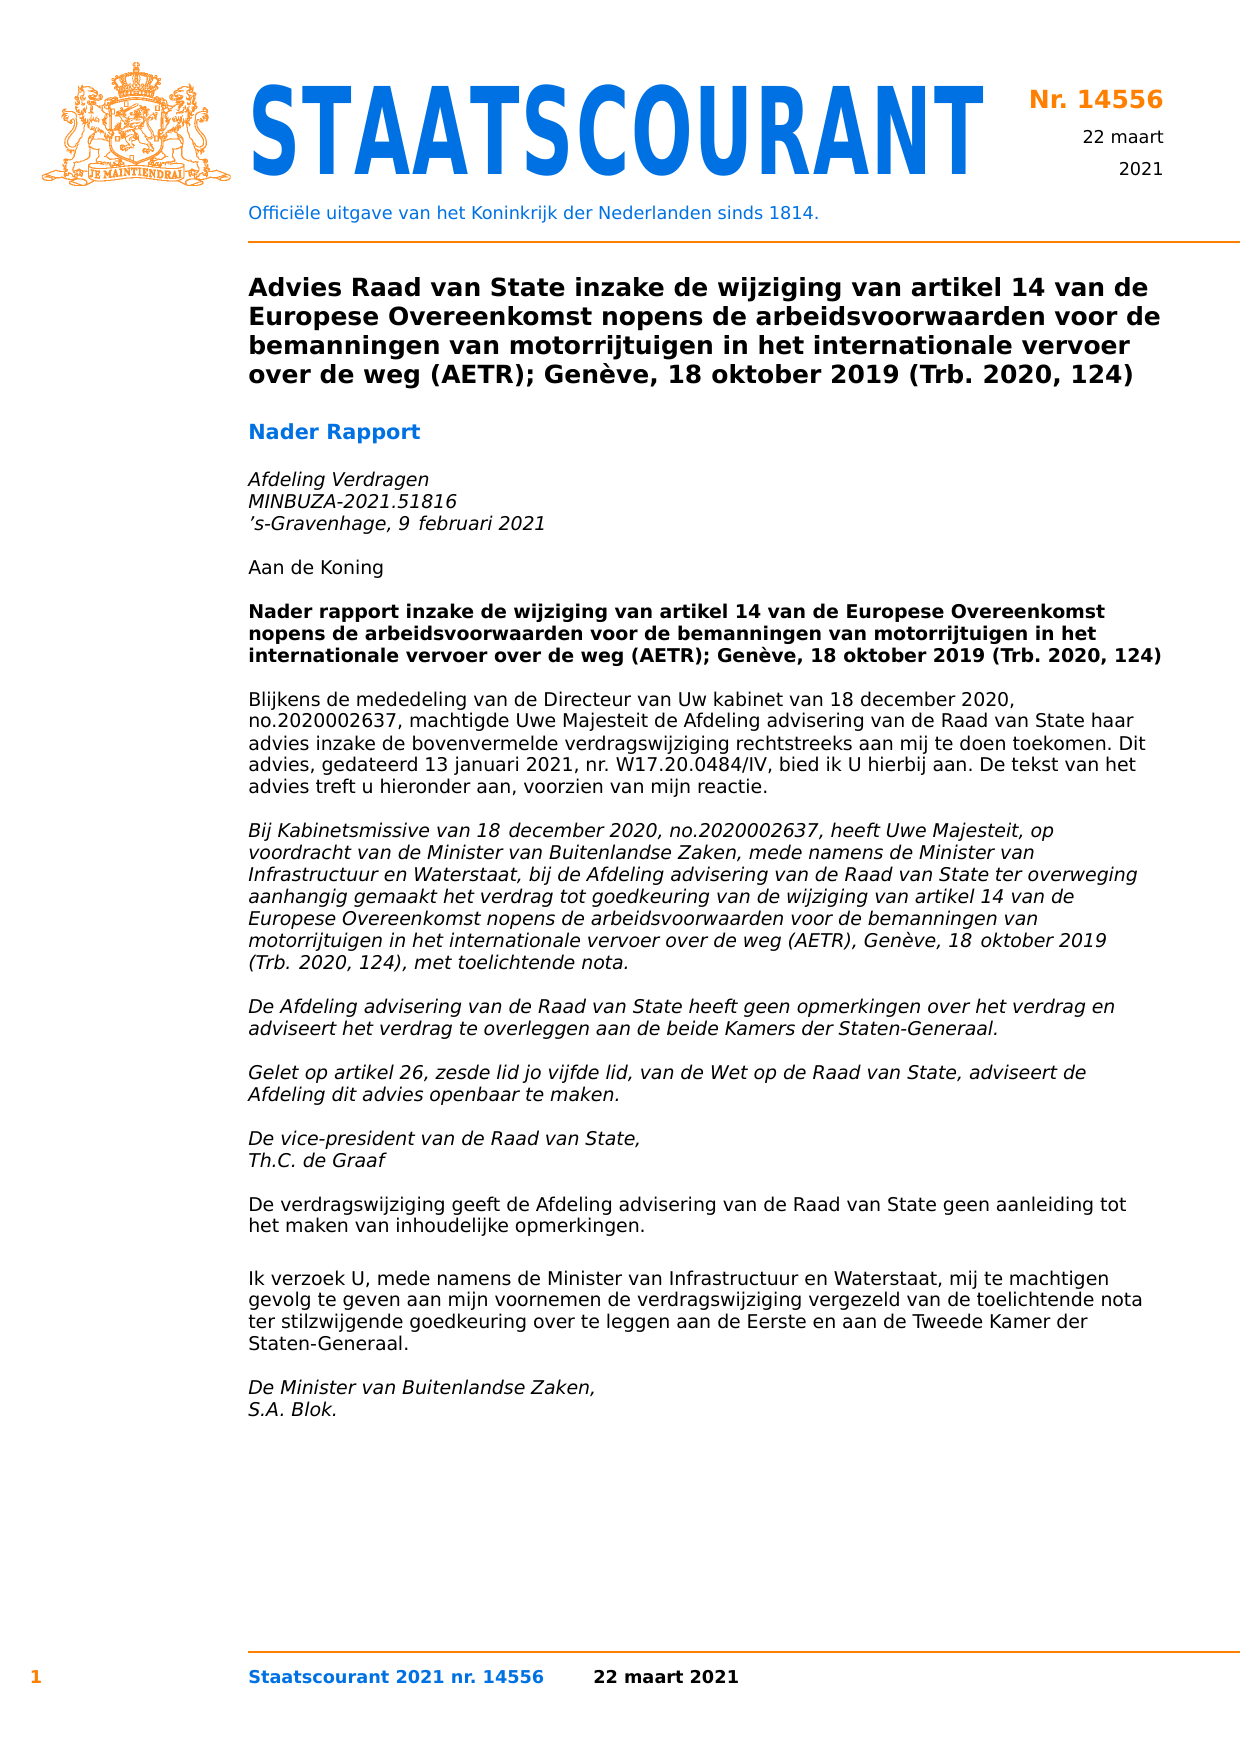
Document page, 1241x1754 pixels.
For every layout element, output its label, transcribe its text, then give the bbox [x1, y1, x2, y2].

text Blijkens de mededeling van de Directeur van Uw kabinet van 18 december 2020, no.2020002637, machtigde Uwe Majesteit de Afdeling advisering van de Raad van State haar advies inzake de bovenvermelde verdragswijziging rechtstreeks aan mij te doen toekomen. Dit advies, gedateerd 13 januari 2021, nr. W17.20.0484/IV, bied ik U hierbij aan. De tekst van het advies treft u hieronder aan, voorzien van mijn reactie. [248, 688, 1163, 798]
text De Minister van Buitenlandse Zaken, S.A. Blok. [248, 1377, 1163, 1421]
picture [41, 62, 231, 186]
text De vice-president van de Raad van State, [248, 1128, 1163, 1149]
text Nader rapport inzake de wijziging van artikel 14 van de Europese Overeenkomst nopens de arbeidsvoorwaarden voor de bemanningen van motorrijtuigen in het internationale vervoer over de weg (AETR); Genève, 18 oktober 2019 (Trb. 2020, 124) [248, 601, 1163, 667]
text Gelet op artikel 26, zesde lid jo vijfde lid, van de Wet op de Raad van State, adviseert de Afdeling dit advies openbaar te maken. [248, 1062, 1163, 1106]
table_header Nr. 14556 [998, 62, 1240, 121]
text ’s-Gravenhage, 9 februari 2021 [248, 513, 1163, 535]
text Afdeling Verdragen [248, 469, 1163, 491]
subtitle Advies Raad van State inzake de wijziging van artikel 14 van de Europese Overeenkomst nopens de arbeidsvoorwaarden voor de bemanningen van motorrijtuigen in het internationale vervoer over de weg (AETR); Genève, 18 oktober 2019 (Trb. 2020, 124) [248, 273, 1163, 390]
text Aan de Koning [248, 557, 1163, 579]
table_cell 22 maart [998, 121, 1240, 153]
text MINBUZA-2021.51816 [248, 491, 1163, 513]
text Bij Kabinetsmissive van 18 december 2020, no.2020002637, heeft Uwe Majesteit, op voordracht van de Minister van Buitenlandse Zaken, mede namens de Minister van Infrastructuur en Waterstaat, bij de Afdeling advisering van de Raad van State ter overweging aanhangig gemaakt het verdrag tot goedkeuring van de wijziging van artikel 14 van de Europese Overeenkomst nopens de arbeidsvoorwaarden voor de bemanningen van motorrijtuigen in het internationale vervoer over de weg (AETR), Genève, 18 oktober 2019 (Trb. 2020, 124), met toelichtende nota. [248, 820, 1163, 974]
text De verdragswijziging geeft de Afdeling advisering van de Raad van State geen aanleiding tot het maken van inhoudelijke opmerkingen. [248, 1193, 1163, 1237]
table_cell 2021 [998, 153, 1240, 203]
table_header [25, 62, 248, 241]
text Ik verzoek U, mede namens de Minister van Infrastructuur en Waterstaat, mij te machtigen gevolg te geven aan mijn voornemen de verdragswijziging vergezeld van de toelichtende nota ter stilzwijgende goedkeuring over te leggen aan de Eerste en aan de Tweede Kamer der Staten-Generaal. [248, 1267, 1163, 1355]
table_cell Officiële uitgave van het Koninkrijk der Nederlanden sinds 1814. [248, 203, 1240, 241]
text Th.C. de Graaf [248, 1149, 1163, 1172]
subtitle Nader Rapport [248, 420, 1163, 444]
text De Afdeling advisering van de Raad van State heeft geen opmerkingen over het verdrag en adviseert het verdrag te overleggen aan de beide Kamers der Staten-Generaal. [248, 996, 1163, 1040]
table_header STAATSCOURANT [248, 62, 998, 203]
